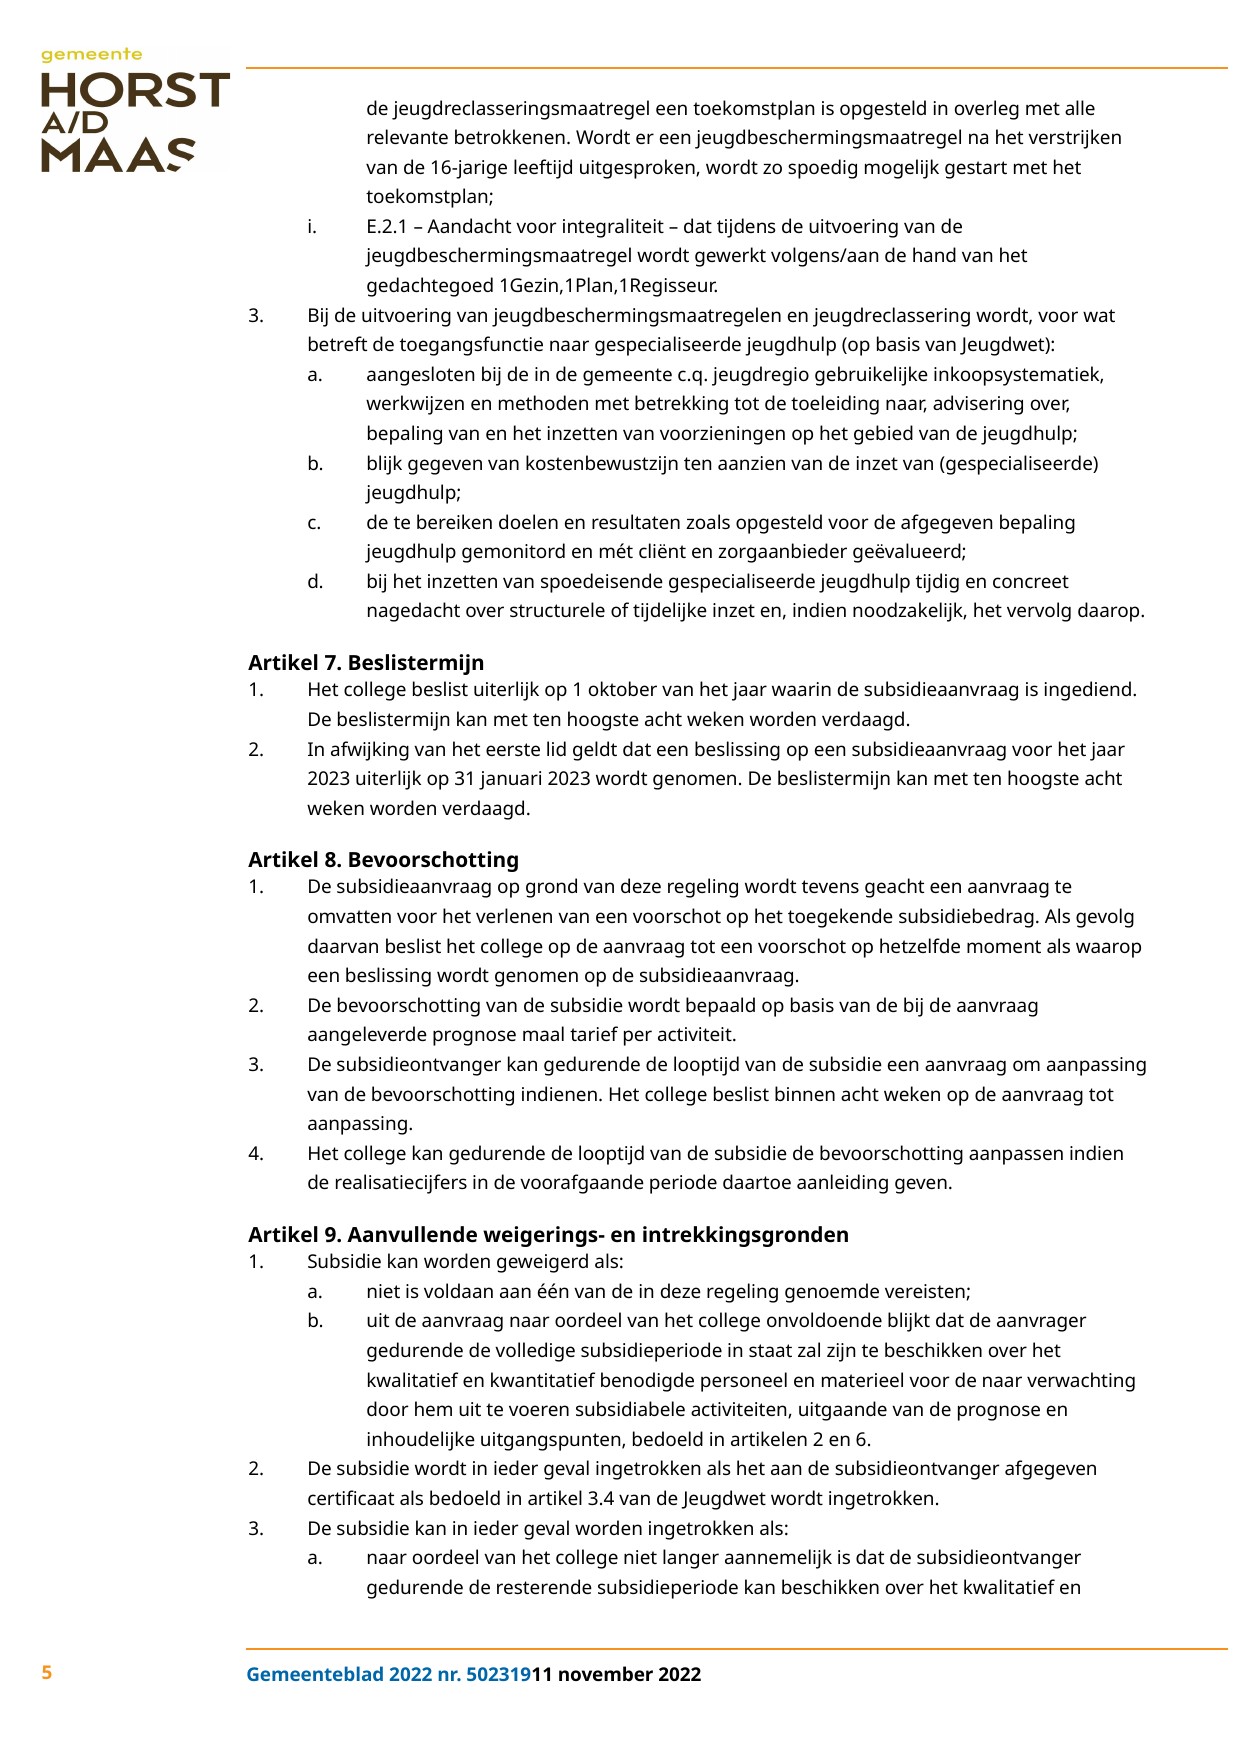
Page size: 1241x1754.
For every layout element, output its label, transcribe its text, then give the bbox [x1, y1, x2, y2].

list De subsidie kan in ieder geval worden ingetrokken als: [248, 1515, 1152, 1540]
list In afwijking van het eerste lid geldt dat een beslissing op een subsidieaanvraag voor het jaar 2023 uiterlijk op 31 januari 2023 wordt genomen. De beslistermijn kan met ten hoogste acht weken worden verdaagd. [248, 736, 1152, 821]
list De subsidieontvanger kan gedurende de looptijd van de subsidie een aanvraag om aanpassing van de bevoorschotting indienen. Het college beslist binnen acht weken op de aanvraag tot aanpassing. [248, 1051, 1152, 1136]
list de jeugdreclasseringsmaatregel een toekomstplan is opgesteld in overleg met alle relevante betrokkenen. Wordt er een jeugdbeschermingsmaatregel na het verstrijken van de 16-jarige leeftijd uitgesproken, wordt zo spoedig mogelijk gestart met het toekomstplan; [307, 95, 1152, 209]
list bij het inzetten van spoedeisende gespecialiseerde jeugdhulp tijdig en concreet nagedacht over structurele of tijdelijke inzet en, indien noodzakelijk, het vervolg daarop. [307, 568, 1152, 623]
list de te bereiken doelen en resultaten zoals opgesteld voor de afgegeven bepaling jeugdhulp gemonitord en mét cliënt en zorgaanbieder geëvalueerd; [307, 509, 1152, 564]
text Artikel 9. Aanvullende weigerings- en intrekkingsgronden [248, 1220, 1152, 1248]
list Bij de uitvoering van jeugdbeschermingsmaatregelen en jeugdreclassering wordt, voor wat betreft de toegangsfunctie naar gespecialiseerde jeugdhulp (op basis van Jeugdwet): [248, 302, 1152, 357]
list E.2.1 – Aandacht voor integraliteit – dat tijdens de uitvoering van de jeugdbeschermingsmaatregel wordt gewerkt volgens/aan de hand van het gedachtegoed 1Gezin,1Plan,1Regisseur. [307, 213, 1152, 298]
picture [41, 47, 231, 172]
list blijk gegeven van kostenbewustzijn ten aanzien van de inzet van (gespecialiseerde) jeugdhulp; [307, 450, 1152, 505]
text Artikel 7. Beslistermijn [248, 648, 1152, 677]
list niet is voldaan aan één van de in deze regeling genoemde vereisten; [307, 1278, 1152, 1304]
list aangesloten bij de in de gemeente c.q. jeugdregio gebruikelijke inkoopsystematiek, werkwijzen en methoden met betrekking tot de toeleiding naar, advisering over, bepaling van en het inzetten van voorzieningen op het gebied van de jeugdhulp; [307, 361, 1152, 446]
list uit de aanvraag naar oordeel van het college onvoldoende blijkt dat de aanvrager gedurende de volledige subsidieperiode in staat zal zijn te beschikken over het kwalitatief en kwantitatief benodigde personeel en materieel voor de naar verwachting door hem uit te voeren subsidiabele activiteiten, uitgaande van de prognose en inhoudelijke uitgangspunten, bedoeld in artikelen 2 en 6. [307, 1308, 1152, 1452]
list De subsidie wordt in ieder geval ingetrokken als het aan de subsidieontvanger afgegeven certificaat als bedoeld in artikel 3.4 van de Jeugdwet wordt ingetrokken. [248, 1456, 1152, 1511]
list Het college beslist uiterlijk op 1 oktober van het jaar waarin de subsidieaanvraag is ingediend. De beslistermijn kan met ten hoogste acht weken worden verdaagd. [248, 677, 1152, 732]
text Artikel 8. Bevoorschotting [248, 845, 1152, 874]
list De bevoorschotting van de subsidie wordt bepaald op basis van de bij de aanvraag aangeleverde prognose maal tarief per activiteit. [248, 992, 1152, 1047]
list naar oordeel van het college niet langer aannemelijk is dat de subsidieontvanger gedurende de resterende subsidieperiode kan beschikken over het kwalitatief en [307, 1544, 1152, 1599]
list Het college kan gedurende de looptijd van de subsidie de bevoorschotting aanpassen indien de realisatiecijfers in de voorafgaande periode daartoe aanleiding geven. [248, 1140, 1152, 1195]
list Subsidie kan worden geweigerd als: [248, 1248, 1152, 1274]
list De subsidieaanvraag op grond van deze regeling wordt tevens geacht een aanvraag te omvatten voor het verlenen van een voorschot op het toegekende subsidiebedrag. Als gevolg daarvan beslist het college op de aanvraag tot een voorschot op hetzelfde moment als waarop een beslissing wordt genomen op de subsidieaanvraag. [248, 874, 1152, 988]
